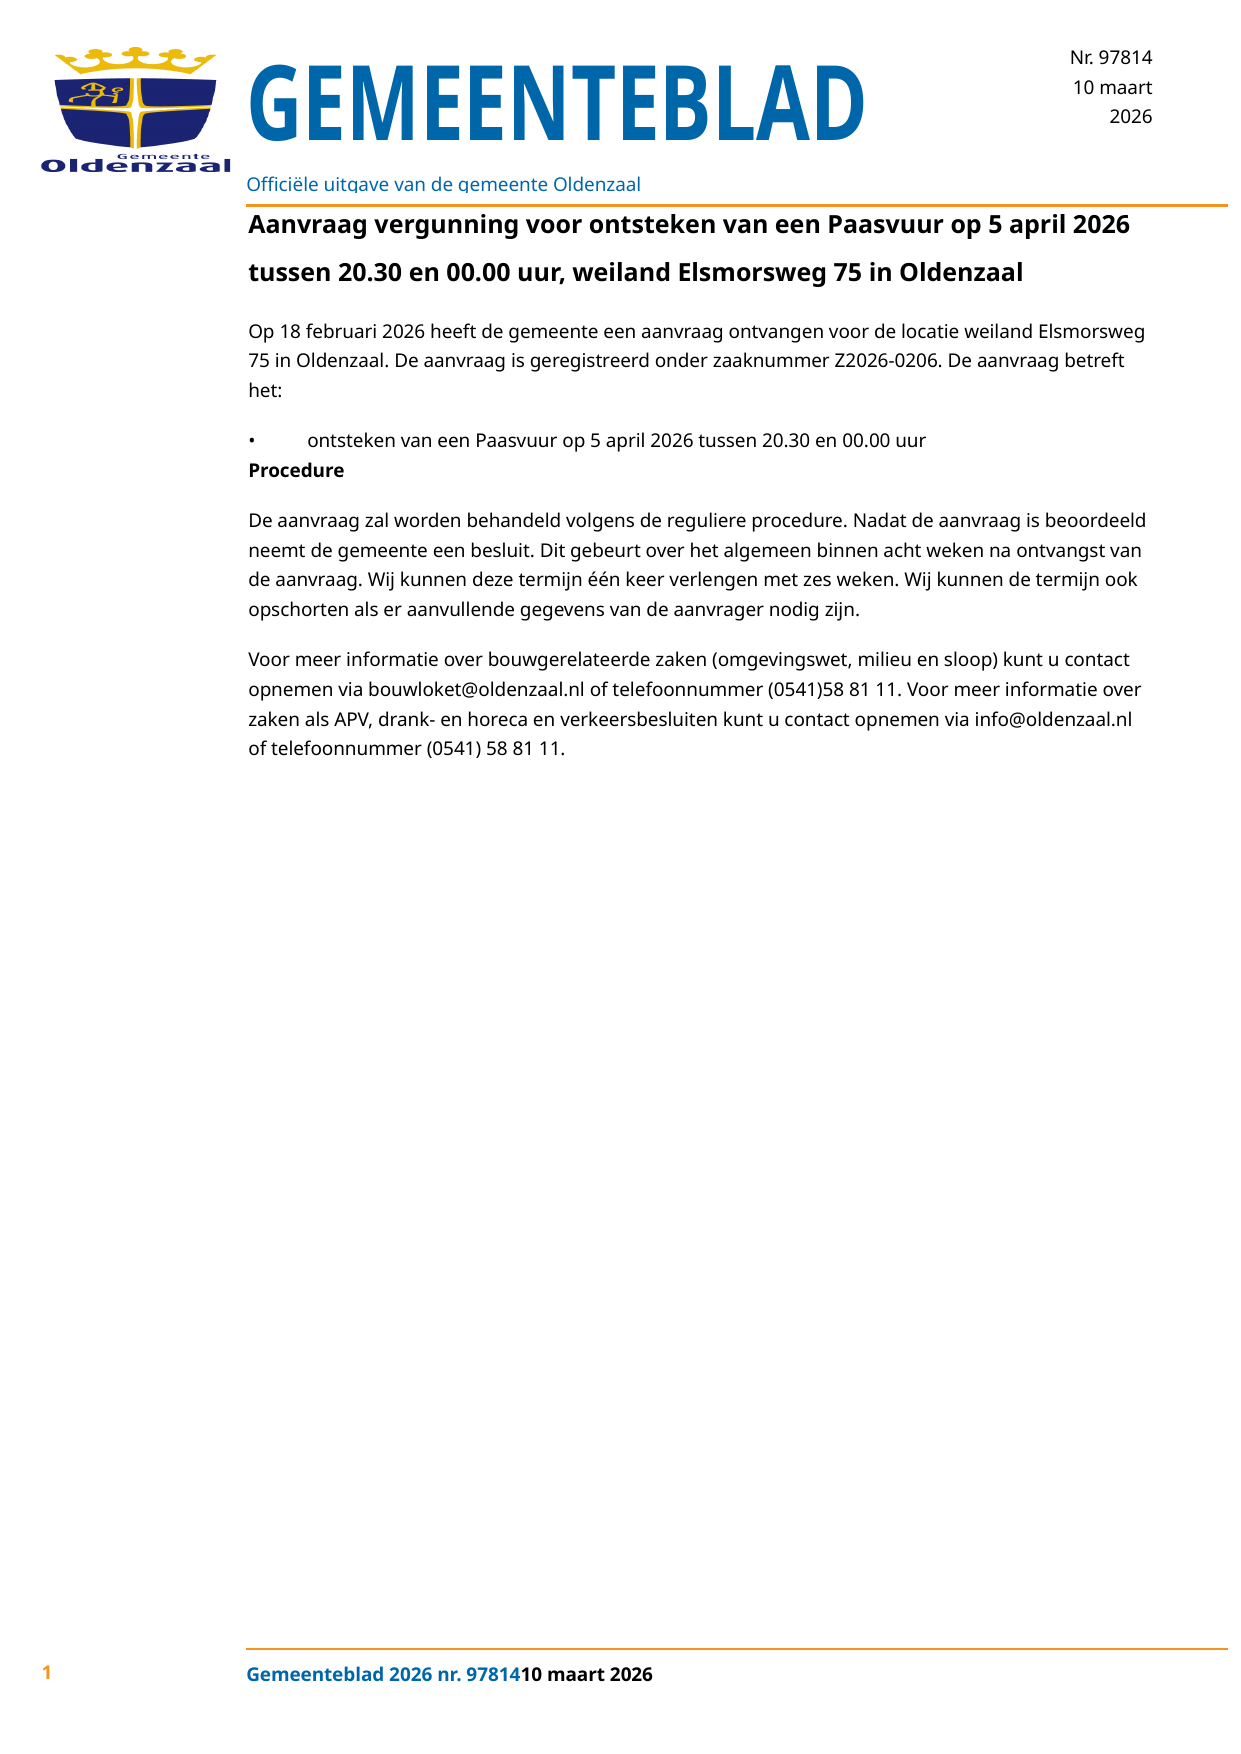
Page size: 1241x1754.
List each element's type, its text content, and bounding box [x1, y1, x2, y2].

text Voor meer informatie over bouwgerelateerde zaken (omgevingswet, milieu en sloop) kunt u contact opnemen via bouwloket@oldenzaal.nl of telefoonnummer (0541)58 81 11. Voor meer informatie over zaken als APV, drank- en horeca en verkeersbesluiten kunt u contact opnemen via info@oldenzaal.nl of telefoonnummer (0541) 58 81 11. [248, 647, 1152, 761]
text Op 18 februari 2026 heeft de gemeente een aanvraag ontvangen voor de locatie weiland Elsmorsweg 75 in Oldenzaal. De aanvraag is geregistreerd onder zaaknummer Z2026-0206. De aanvraag betreft het: [248, 318, 1152, 403]
text Procedure [248, 457, 1152, 483]
text De aanvraag zal worden behandeld volgens de reguliere procedure. Nadat de aanvraag is beoordeeld neemt de gemeente een besluit. Dit gebeurt over het algemeen binnen acht weken na ontvangst van de aanvraag. Wij kunnen deze termijn één keer verlengen met zes weken. Wij kunnen de termijn ook opschorten als er aanvullende gegevens van de aanvrager nodig zijn. [248, 507, 1152, 622]
list ontsteken van een Paasvuur op 5 april 2026 tussen 20.30 en 00.00 uur [248, 427, 1152, 453]
text Aanvraag vergunning voor ontsteken van een Paasvuur op 5 april 2026 tussen 20.30 en 00.00 uur, weiland Elsmorsweg 75 in Oldenzaal [248, 207, 1152, 288]
picture [41, 47, 231, 172]
